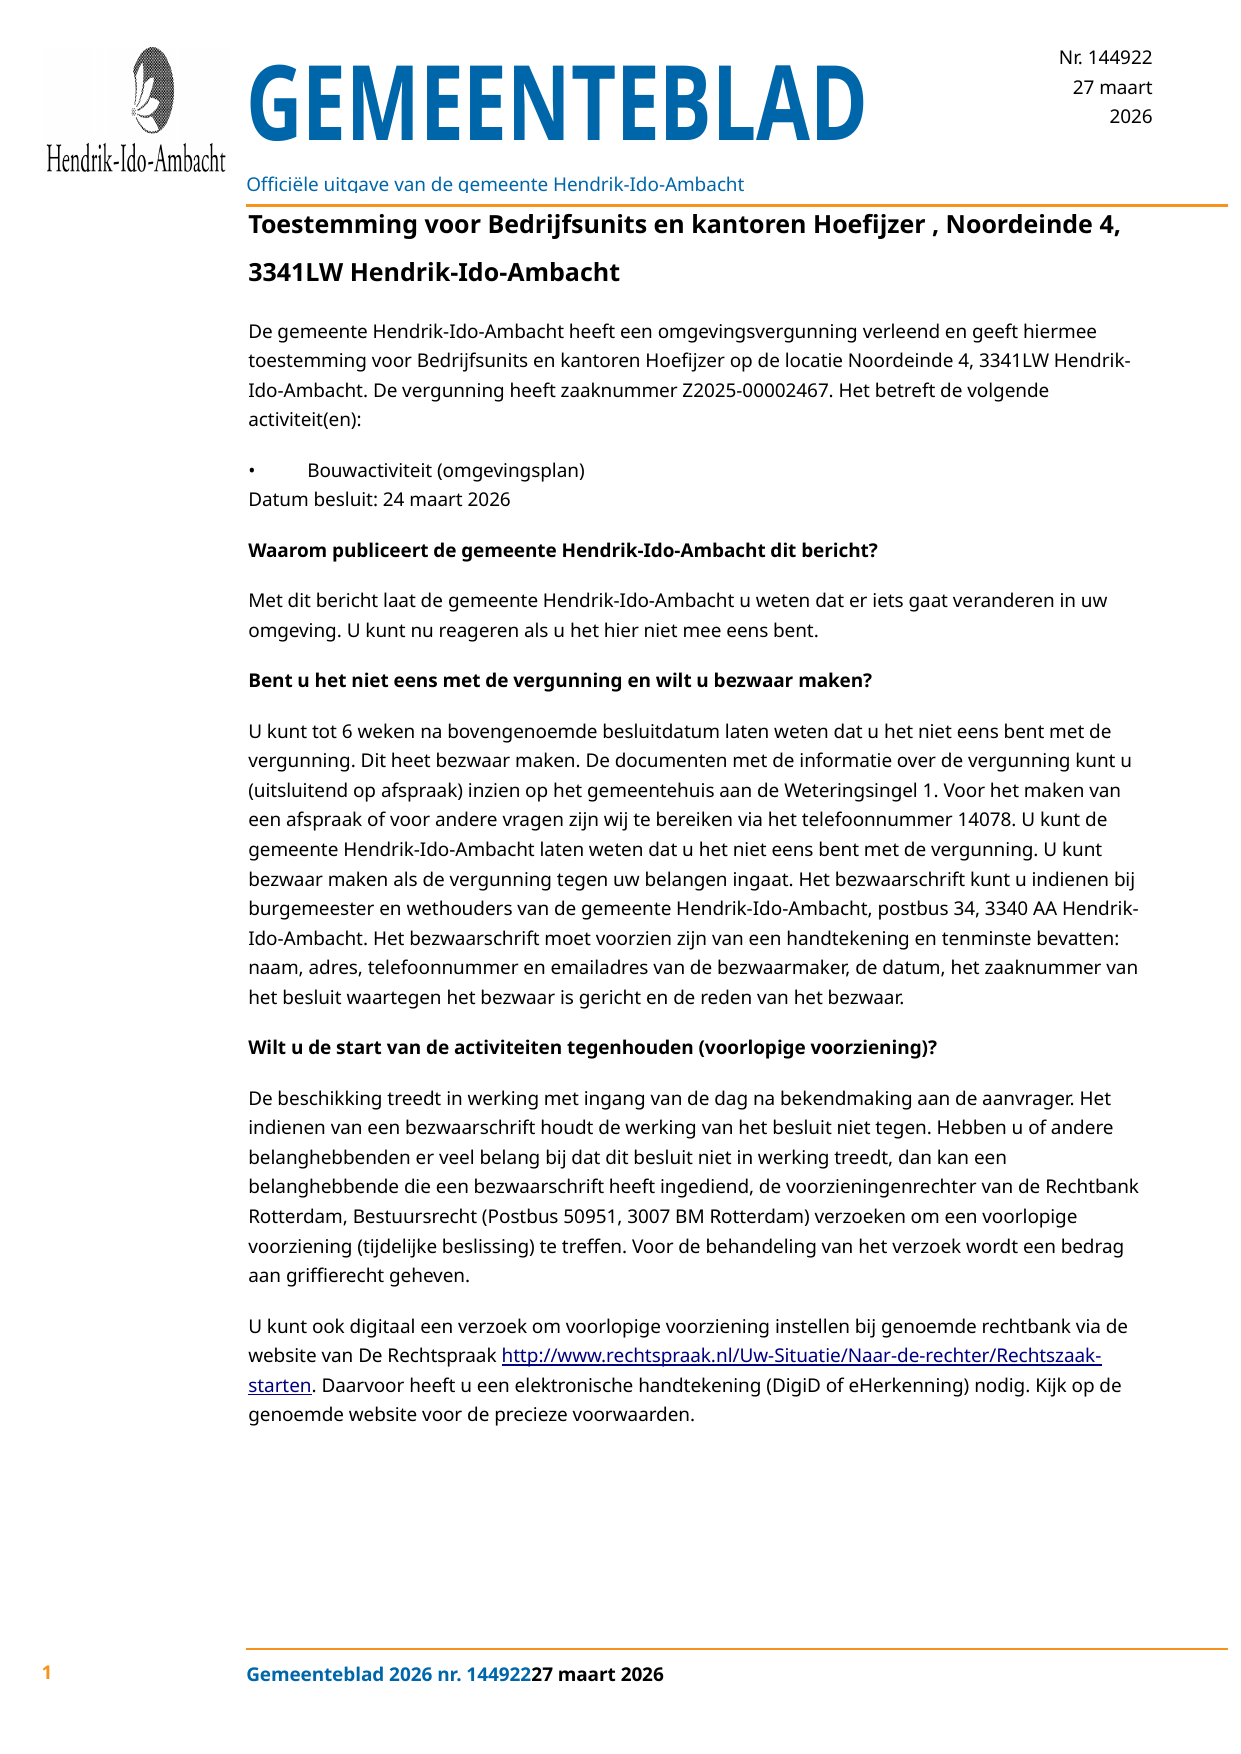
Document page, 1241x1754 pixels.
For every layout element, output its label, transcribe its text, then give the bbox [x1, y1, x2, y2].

text De gemeente Hendrik-Ido-Ambacht heeft een omgevingsvergunning verleend en geeft hiermee toestemming voor Bedrijfsunits en kantoren Hoefijzer op de locatie Noordeinde 4, 3341LW Hendrik-Ido-Ambacht. De vergunning heeft zaaknummer Z2025-00002467. Het betreft de volgende activiteit(en): [248, 318, 1152, 432]
picture [41, 47, 231, 172]
text Wilt u de start van de activiteiten tegenhouden (voorlopige voorziening)? [248, 1034, 1152, 1060]
text U kunt ook digitaal een verzoek om voorlopige voorziening instellen bij genoemde rechtbank via de website van De Rechtspraak http://www.rechtspraak.nl/Uw-Situatie/Naar-de-rechter/Rechtszaak-starten. Daarvoor heeft u een elektronische handtekening (DigiD of eHerkenning) nodig. Kijk op de genoemde website voor de precieze voorwaarden. [248, 1313, 1152, 1427]
text Toestemming voor Bedrijfsunits en kantoren Hoefijzer , Noordeinde 4, 3341LW Hendrik-Ido-Ambacht [248, 207, 1152, 288]
text U kunt tot 6 weken na bovengenoemde besluitdatum laten weten dat u het niet eens bent met de vergunning. Dit heet bezwaar maken. De documenten met de informatie over de vergunning kunt u (uitsluitend op afspraak) inzien op het gemeentehuis aan de Weteringsingel 1. Voor het maken van een afspraak of voor andere vragen zijn wij te bereiken via het telefoonnummer 14078. U kunt de gemeente Hendrik-Ido-Ambacht laten weten dat u het niet eens bent met de vergunning. U kunt bezwaar maken als de vergunning tegen uw belangen ingaat. Het bezwaarschrift kunt u indienen bij burgemeester en wethouders van de gemeente Hendrik-Ido-Ambacht, postbus 34, 3340 AA Hendrik-Ido-Ambacht. Het bezwaarschrift moet voorzien zijn van een handtekening en tenminste bevatten: naam, adres, telefoonnummer en emailadres van de bezwaarmaker, de datum, het zaaknummer van het besluit waartegen het bezwaar is gericht en de reden van het bezwaar. [248, 718, 1152, 1010]
text Met dit bericht laat de gemeente Hendrik-Ido-Ambacht u weten dat er iets gaat veranderen in uw omgeving. U kunt nu reageren als u het hier niet mee eens bent. [248, 587, 1152, 643]
text Datum besluit: 24 maart 2026 [248, 487, 1152, 512]
list Bouwactiviteit (omgevingsplan) [248, 457, 1152, 483]
text Bent u het niet eens met de vergunning en wilt u bezwaar maken? [248, 667, 1152, 693]
text Waarom publiceert de gemeente Hendrik-Ido-Ambacht dit bericht? [248, 537, 1152, 563]
text De beschikking treedt in werking met ingang van de dag na bekendmaking aan de aanvrager. Het indienen van een bezwaarschrift houdt de werking van het besluit niet tegen. Hebben u of andere belanghebbenden er veel belang bij dat dit besluit niet in werking treedt, dan kan een belanghebbende die een bezwaarschrift heeft ingediend, de voorzieningenrechter van de Rechtbank Rotterdam, Bestuursrecht (Postbus 50951, 3007 BM Rotterdam) verzoeken om een voorlopige voorziening (tijdelijke beslissing) te treffen. Voor de behandeling van het verzoek wordt een bedrag aan griffierecht geheven. [248, 1085, 1152, 1288]
